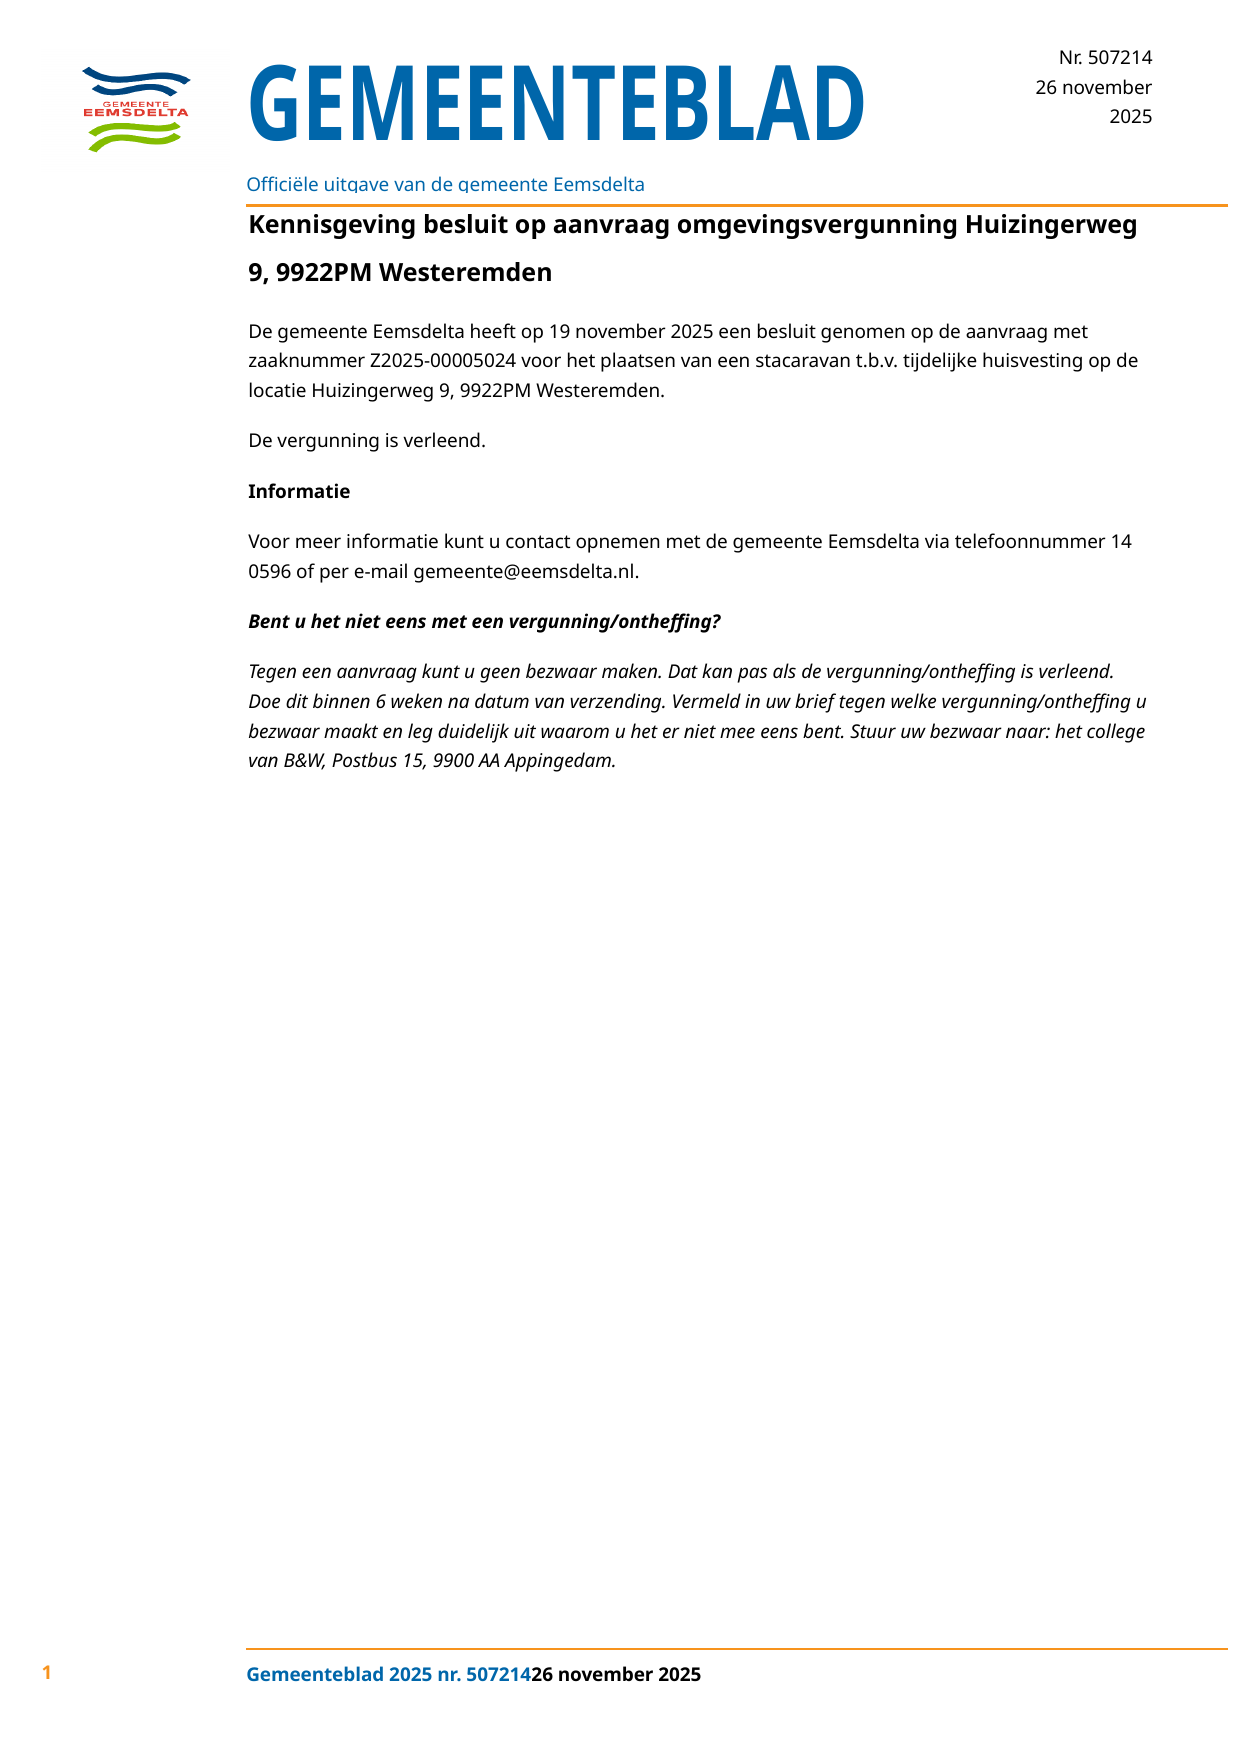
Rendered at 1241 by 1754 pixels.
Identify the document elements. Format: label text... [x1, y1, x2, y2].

text Tegen een aanvraag kunt u geen bezwaar maken. Dat kan pas als de vergunning/ontheffing is verleend. Doe dit binnen 6 weken na datum van verzending. Vermeld in uw brief tegen welke vergunning/ontheffing u bezwaar maakt en leg duidelijk uit waarom u het er niet mee eens bent. Stuur uw bezwaar naar: het college van B&W, Postbus 15, 9900 AA Appingedam. [248, 659, 1152, 773]
text De vergunning is verleend. [248, 427, 1152, 453]
text Informatie [248, 478, 1152, 504]
text Voor meer informatie kunt u contact opnemen met de gemeente Eemsdelta via telefoonnummer 14 0596 of per e-mail gemeente@eemsdelta.nl. [248, 528, 1152, 584]
text Kennisgeving besluit op aanvraag omgevingsvergunning Huizingerweg 9, 9922PM Westeremden [248, 207, 1152, 288]
picture [41, 47, 231, 172]
text De gemeente Eemsdelta heeft op 19 november 2025 een besluit genomen op de aanvraag met zaaknummer Z2025-00005024 voor het plaatsen van een stacaravan t.b.v. tijdelijke huisvesting op de locatie Huizingerweg 9, 9922PM Westeremden. [248, 318, 1152, 403]
text Bent u het niet eens met een vergunning/ontheffing? [248, 608, 1152, 634]
